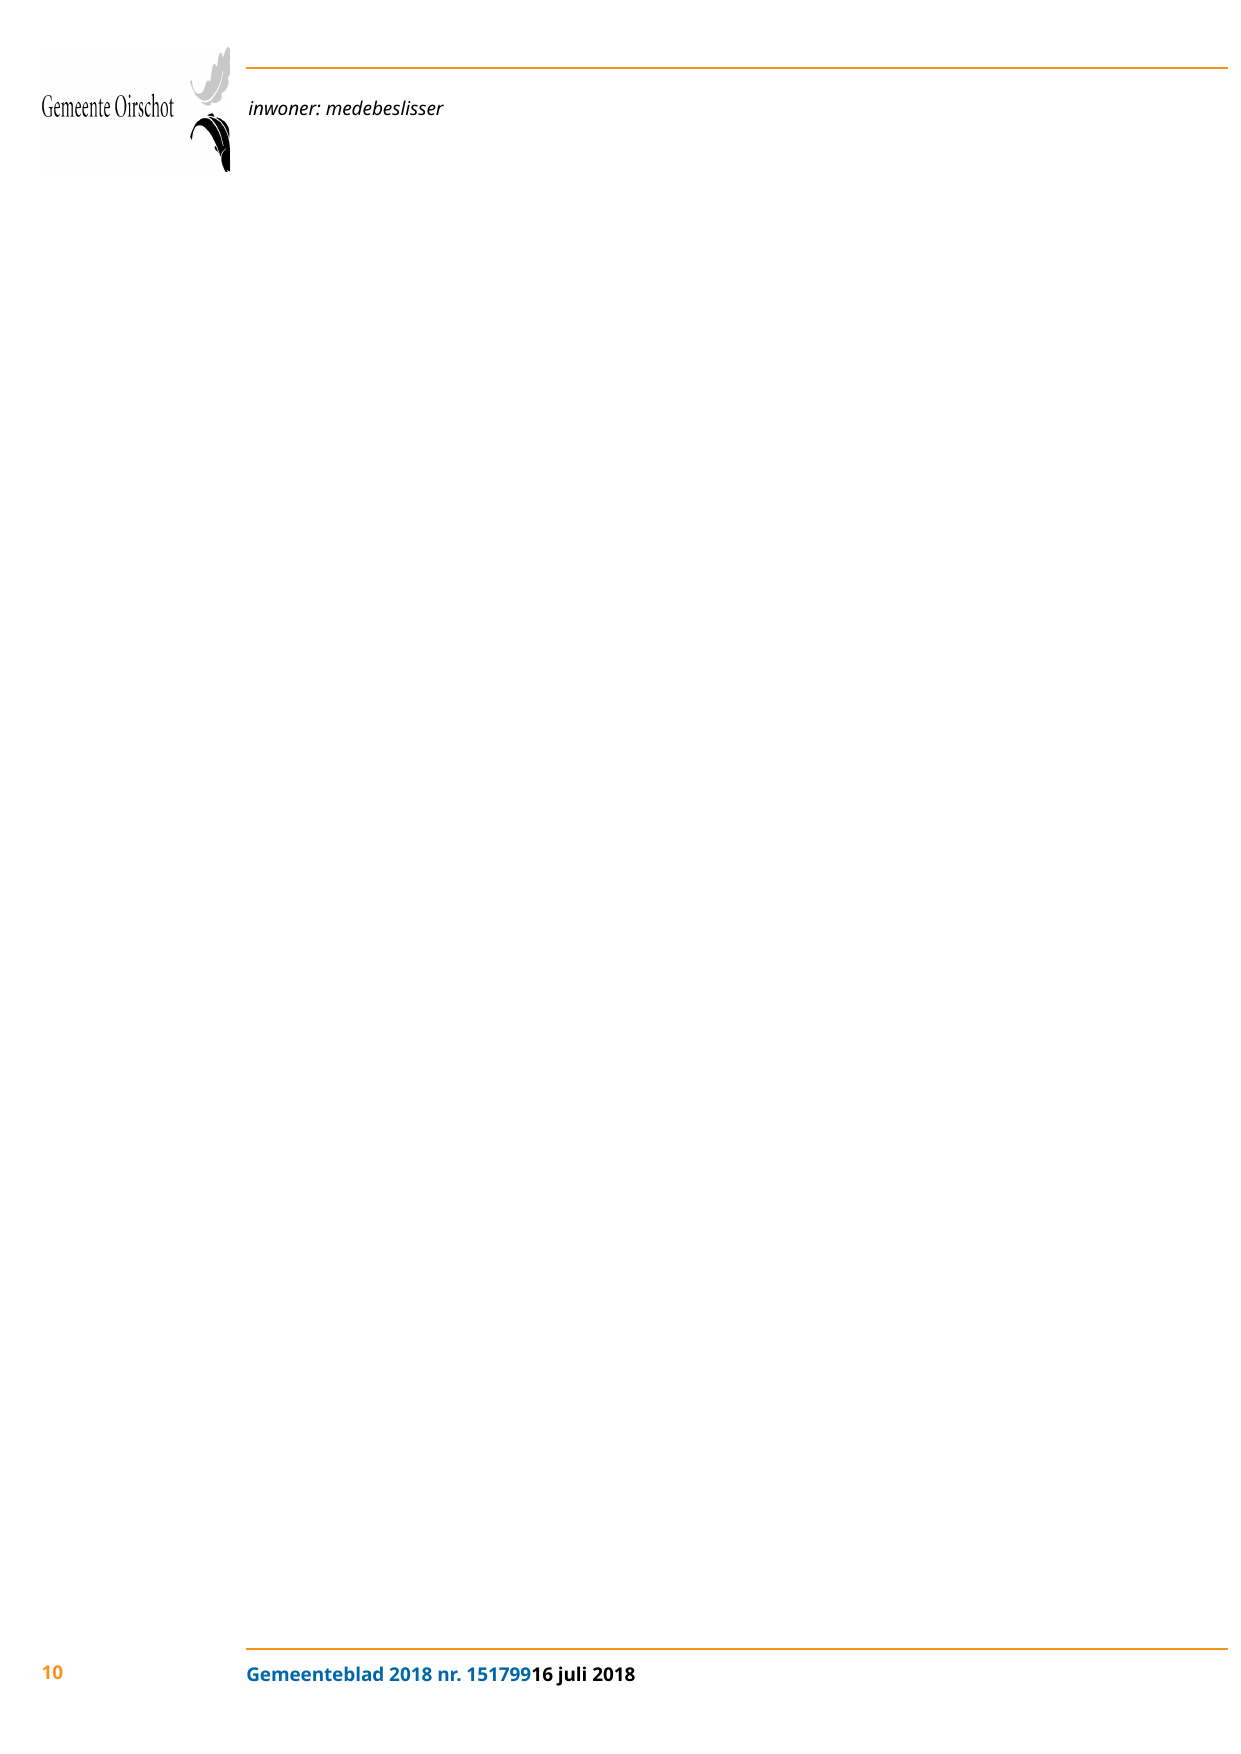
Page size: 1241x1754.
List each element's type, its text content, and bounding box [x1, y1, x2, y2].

picture [41, 47, 231, 172]
text inwoner: medebeslisser [248, 95, 1152, 121]
